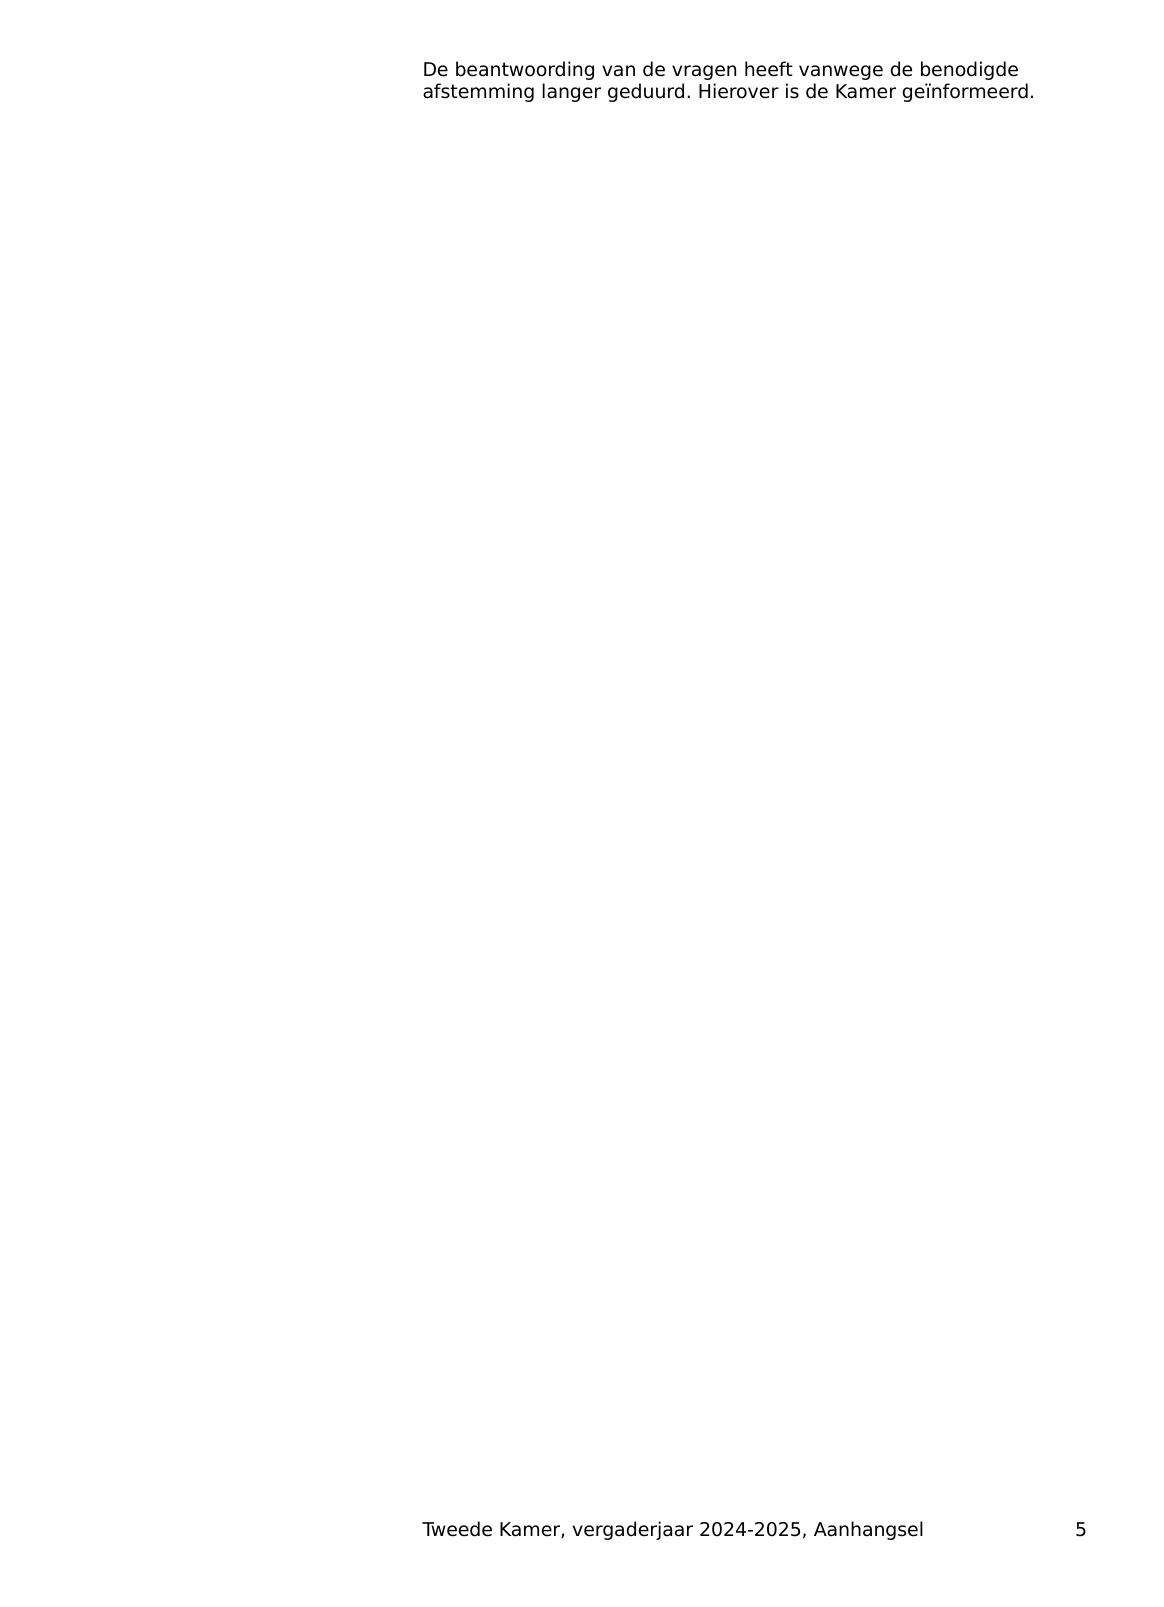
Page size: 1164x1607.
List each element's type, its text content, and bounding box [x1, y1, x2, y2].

text De beantwoording van de vragen heeft vanwege de benodigde afstemming langer geduurd. Hierover is de Kamer geïnformeerd. [422, 59, 1087, 103]
